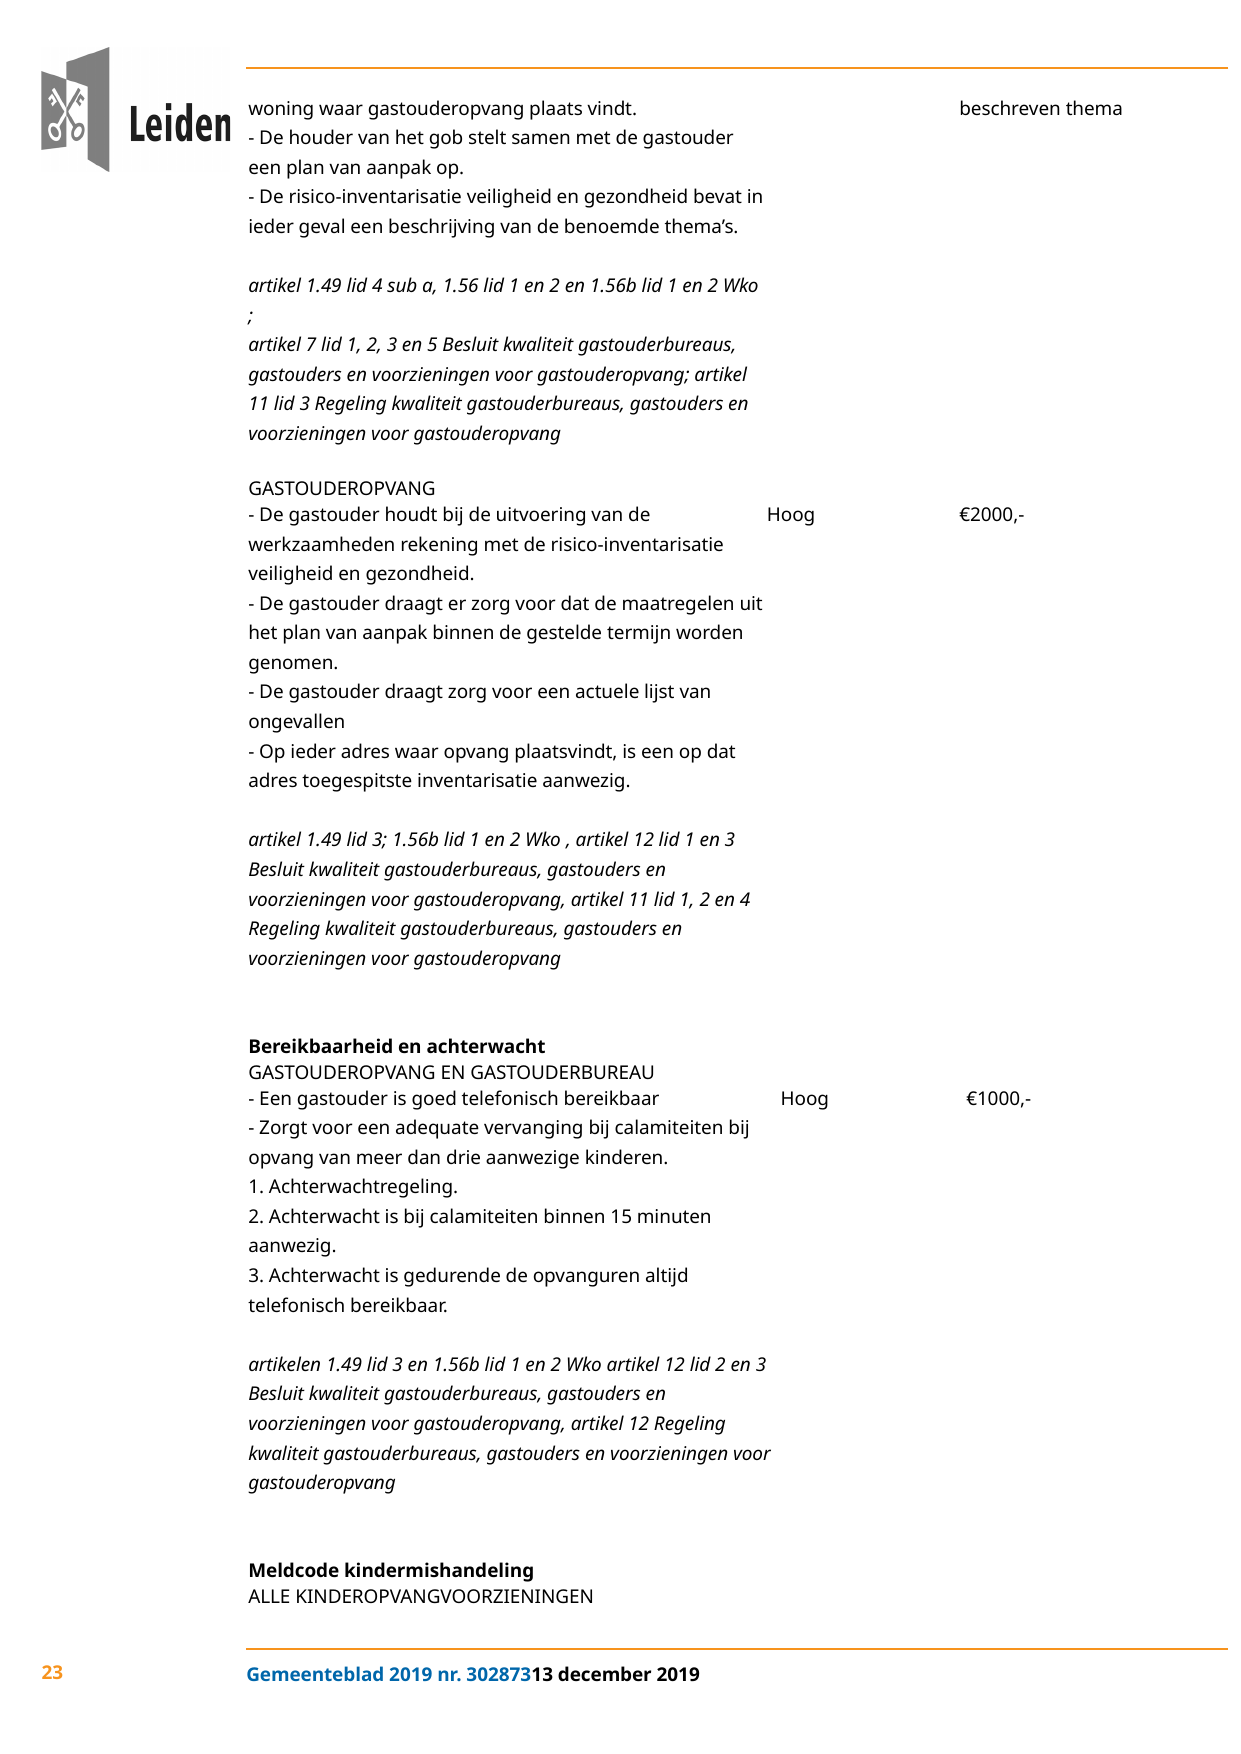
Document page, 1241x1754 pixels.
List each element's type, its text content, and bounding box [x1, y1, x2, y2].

picture [41, 47, 231, 172]
table_cell - De gastouder houdt bij de uitvoering van de werkzaamheden rekening met de risico-inventarisatie veiligheid en gezondheid. - De gastouder draagt er zorg voor dat de maatregelen uit het plan van aanpak binnen de gestelde termijn worden genomen. - De gastouder draagt zorg voor een actuele lijst van ongevallen - Op ieder adres waar opvang plaatsvindt, is een op dat adres toegespitste inventarisatie aanwezig. artikel 1.49 lid 3; 1.56b lid 1 en 2 Wko , artikel 12 lid 1 en 3 Besluit kwaliteit gastouderbureaus, gastouders en voorzieningen voor gastouderopvang, artikel 11 lid 1, 2 en 4 Regeling kwaliteit gastouderbureaus, gastouders en voorzieningen voor gastouderopvang [248, 501, 767, 1000]
table_cell Hoog [767, 501, 959, 1000]
table_cell [767, 95, 959, 476]
table_cell Hoog [780, 1085, 966, 1524]
table_cell woning waar gastouderopvang plaats vindt. - De houder van het gob stelt samen met de gastouder een plan van aanpak op. - De risico-inventarisatie veiligheid en gezondheid bevat in ieder geval een beschrijving van de benoemde thema’s. artikel 1.49 lid 4 sub a, 1.56 lid 1 en 2 en 1.56b lid 1 en 2 Wko ; artikel 7 lid 1, 2, 3 en 5 Besluit kwaliteit gastouderbureaus, gastouders en voorzieningen voor gastouderopvang; artikel 11 lid 3 Regeling kwaliteit gastouderbureaus, gastouders en voorzieningen voor gastouderopvang [248, 95, 767, 476]
table_header Meldcode kindermishandeling [248, 1558, 1152, 1583]
table_cell beschreven thema [959, 95, 1152, 476]
table_cell €2000,- [959, 501, 1152, 1000]
table_cell €1000,- [966, 1085, 1152, 1524]
table_cell - Een gastouder is goed telefonisch bereikbaar - Zorgt voor een adequate vervanging bij calamiteiten bij opvang van meer dan drie aanwezige kinderen. 1. Achterwachtregeling. 2. Achterwacht is bij calamiteiten binnen 15 minuten aanwezig. 3. Achterwacht is gedurende de opvanguren altijd telefonisch bereikbaar. artikelen 1.49 lid 3 en 1.56b lid 1 en 2 Wko artikel 12 lid 2 en 3 Besluit kwaliteit gastouderbureaus, gastouders en voorzieningen voor gastouderopvang, artikel 12 Regeling kwaliteit gastouderbureaus, gastouders en voorzieningen voor gastouderopvang [248, 1085, 780, 1524]
table_cell GASTOUDEROPVANG [248, 476, 1152, 501]
table_cell ALLE KINDEROPVANGVOORZIENINGEN [248, 1583, 1152, 1609]
table_header Bereikbaarheid en achterwacht [248, 1033, 1152, 1059]
table_cell GASTOUDEROPVANG EN GASTOUDERBUREAU [248, 1059, 1152, 1085]
